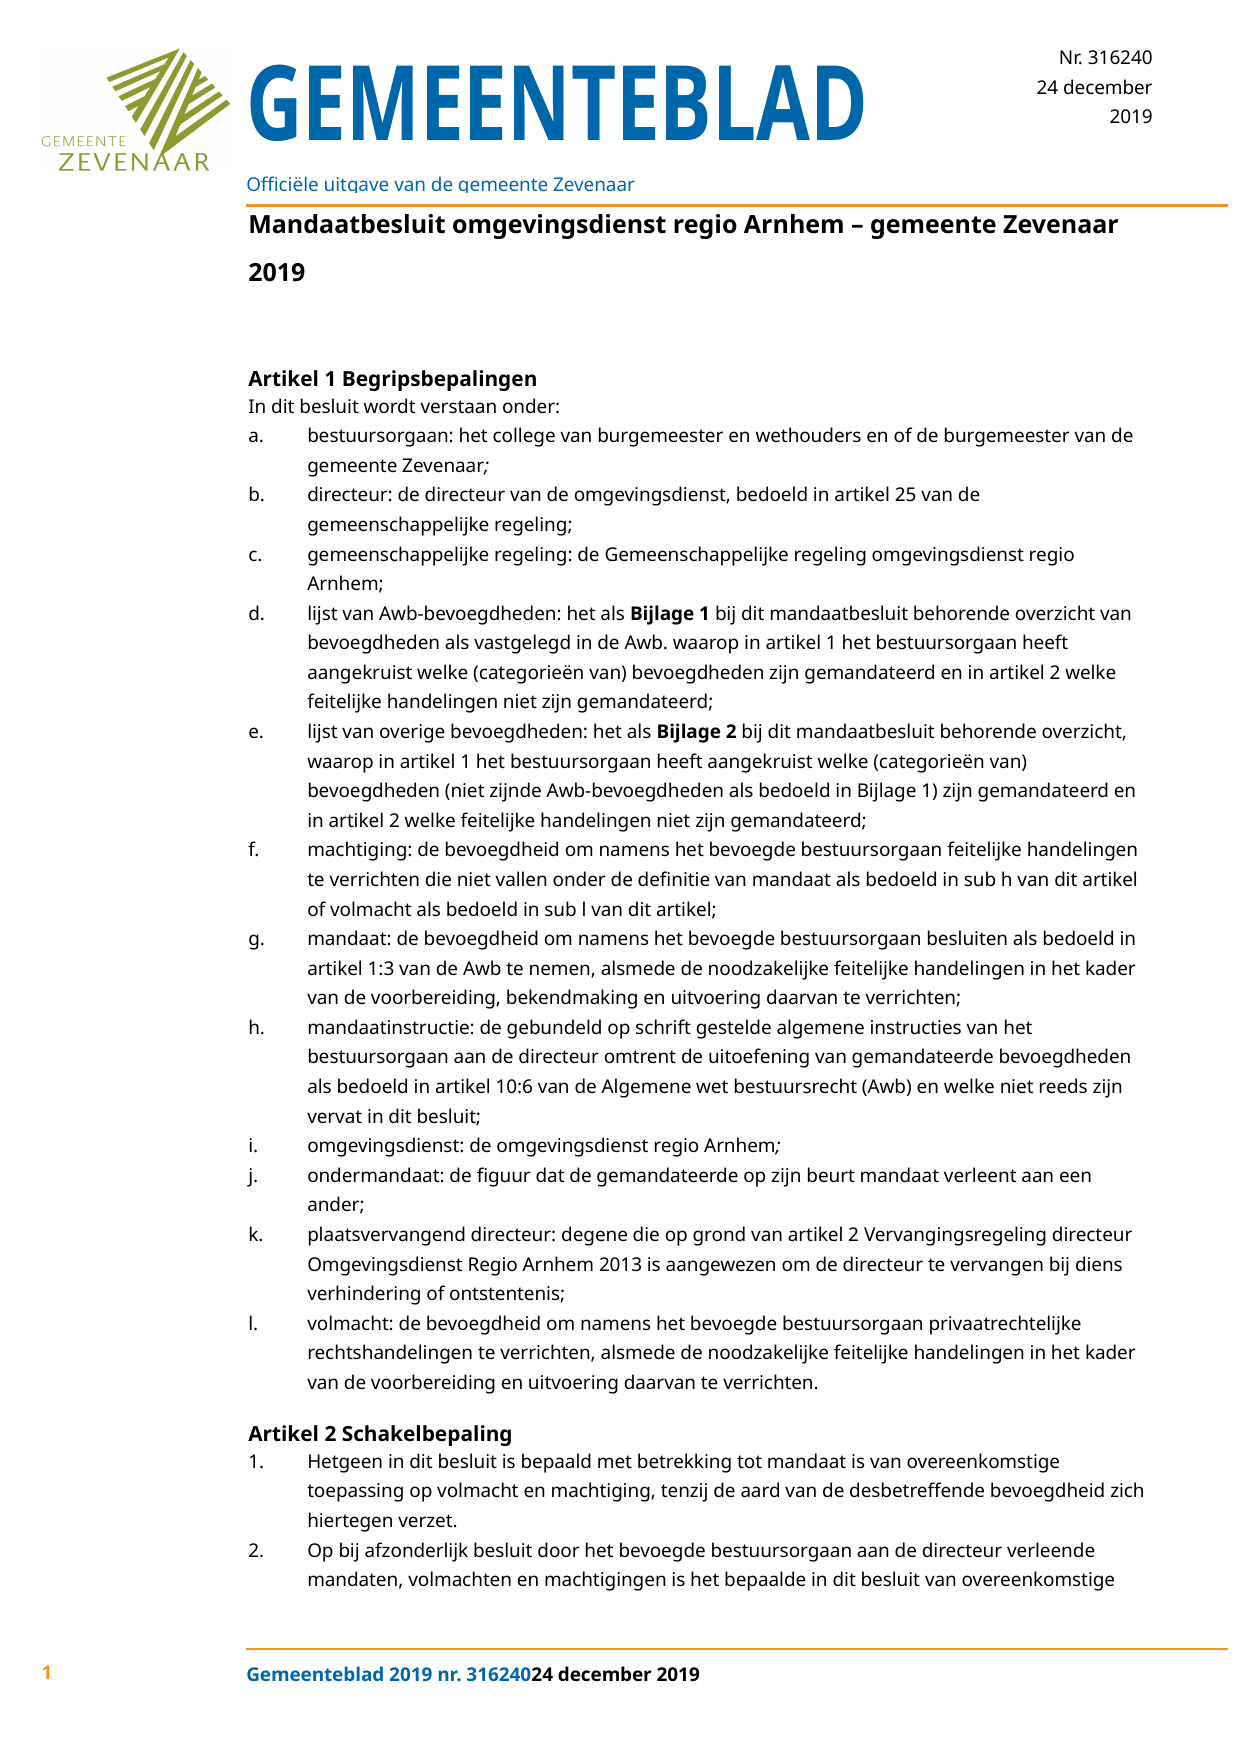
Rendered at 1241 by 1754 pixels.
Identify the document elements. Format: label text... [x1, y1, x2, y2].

text In dit besluit wordt verstaan onder: [248, 393, 1152, 419]
picture [41, 47, 231, 172]
list directeur: de directeur van de omgevingsdienst, bedoeld in artikel 25 van de gemeenschappelijke regeling; [248, 482, 1152, 537]
list mandaatinstructie: de gebundeld op schrift gestelde algemene instructies van het bestuursorgaan aan de directeur omtrent de uitoefening van gemandateerde bevoegdheden als bedoeld in artikel 10:6 van de Algemene wet bestuursrecht (Awb) en welke niet reeds zijn vervat in dit besluit; [248, 1014, 1152, 1129]
list mandaat: de bevoegdheid om namens het bevoegde bestuursorgaan besluiten als bedoeld in artikel 1:3 van de Awb te nemen, alsmede de noodzakelijke feitelijke handelingen in het kader van de voorbereiding, bekendmaking en uitvoering daarvan te verrichten; [248, 925, 1152, 1010]
list machtiging: de bevoegdheid om namens het bevoegde bestuursorgaan feitelijke handelingen te verrichten die niet vallen onder de definitie van mandaat als bedoeld in sub h van dit artikel of volmacht als bedoeld in sub l van dit artikel; [248, 837, 1152, 922]
list gemeenschappelijke regeling: de Gemeenschappelijke regeling omgevingsdienst regio Arnhem; [248, 541, 1152, 596]
text Artikel 1 Begripsbepalingen [248, 364, 1152, 393]
list bestuursorgaan: het college van burgemeester en wethouders en of de burgemeester van de gemeente Zevenaar; [248, 422, 1152, 478]
list lijst van overige bevoegdheden: het als Bijlage 2 bij dit mandaatbesluit behorende overzicht, waarop in artikel 1 het bestuursorgaan heeft aangekruist welke (categorieën van) bevoegdheden (niet zijnde Awb-bevoegdheden als bedoeld in Bijlage 1) zijn gemandateerd en in artikel 2 welke feitelijke handelingen niet zijn gemandateerd; [248, 718, 1152, 833]
text Artikel 2 Schakelbepaling [248, 1419, 1152, 1448]
list Hetgeen in dit besluit is bepaald met betrekking tot mandaat is van overeenkomstige toepassing op volmacht en machtiging, tenzij de aard van de desbetreffende bevoegdheid zich hiertegen verzet. [248, 1448, 1152, 1533]
text Mandaatbesluit omgevingsdienst regio Arnhem – gemeente Zevenaar 2019 [248, 207, 1152, 288]
list lijst van Awb-bevoegdheden: het als Bijlage 1 bij dit mandaatbesluit behorende overzicht van bevoegdheden als vastgelegd in de Awb. waarop in artikel 1 het bestuursorgaan heeft aangekruist welke (categorieën van) bevoegdheden zijn gemandateerd en in artikel 2 welke feitelijke handelingen niet zijn gemandateerd; [248, 600, 1152, 714]
list plaatsvervangend directeur: degene die op grond van artikel 2 Vervangingsregeling directeur Omgevingsdienst Regio Arnhem 2013 is aangewezen om de directeur te vervangen bij diens verhindering of ontstentenis; [248, 1221, 1152, 1306]
list Op bij afzonderlijk besluit door het bevoegde bestuursorgaan aan de directeur verleende mandaten, volmachten en machtigingen is het bepaalde in dit besluit van overeenkomstige [248, 1537, 1152, 1592]
list volmacht: de bevoegdheid om namens het bevoegde bestuursorgaan privaatrechtelijke rechtshandelingen te verrichten, alsmede de noodzakelijke feitelijke handelingen in het kader van de voorbereiding en uitvoering daarvan te verrichten. [248, 1310, 1152, 1395]
list omgevingsdienst: de omgevingsdienst regio Arnhem; [248, 1132, 1152, 1158]
list ondermandaat: de figuur dat de gemandateerde op zijn beurt mandaat verleent aan een ander; [248, 1162, 1152, 1217]
